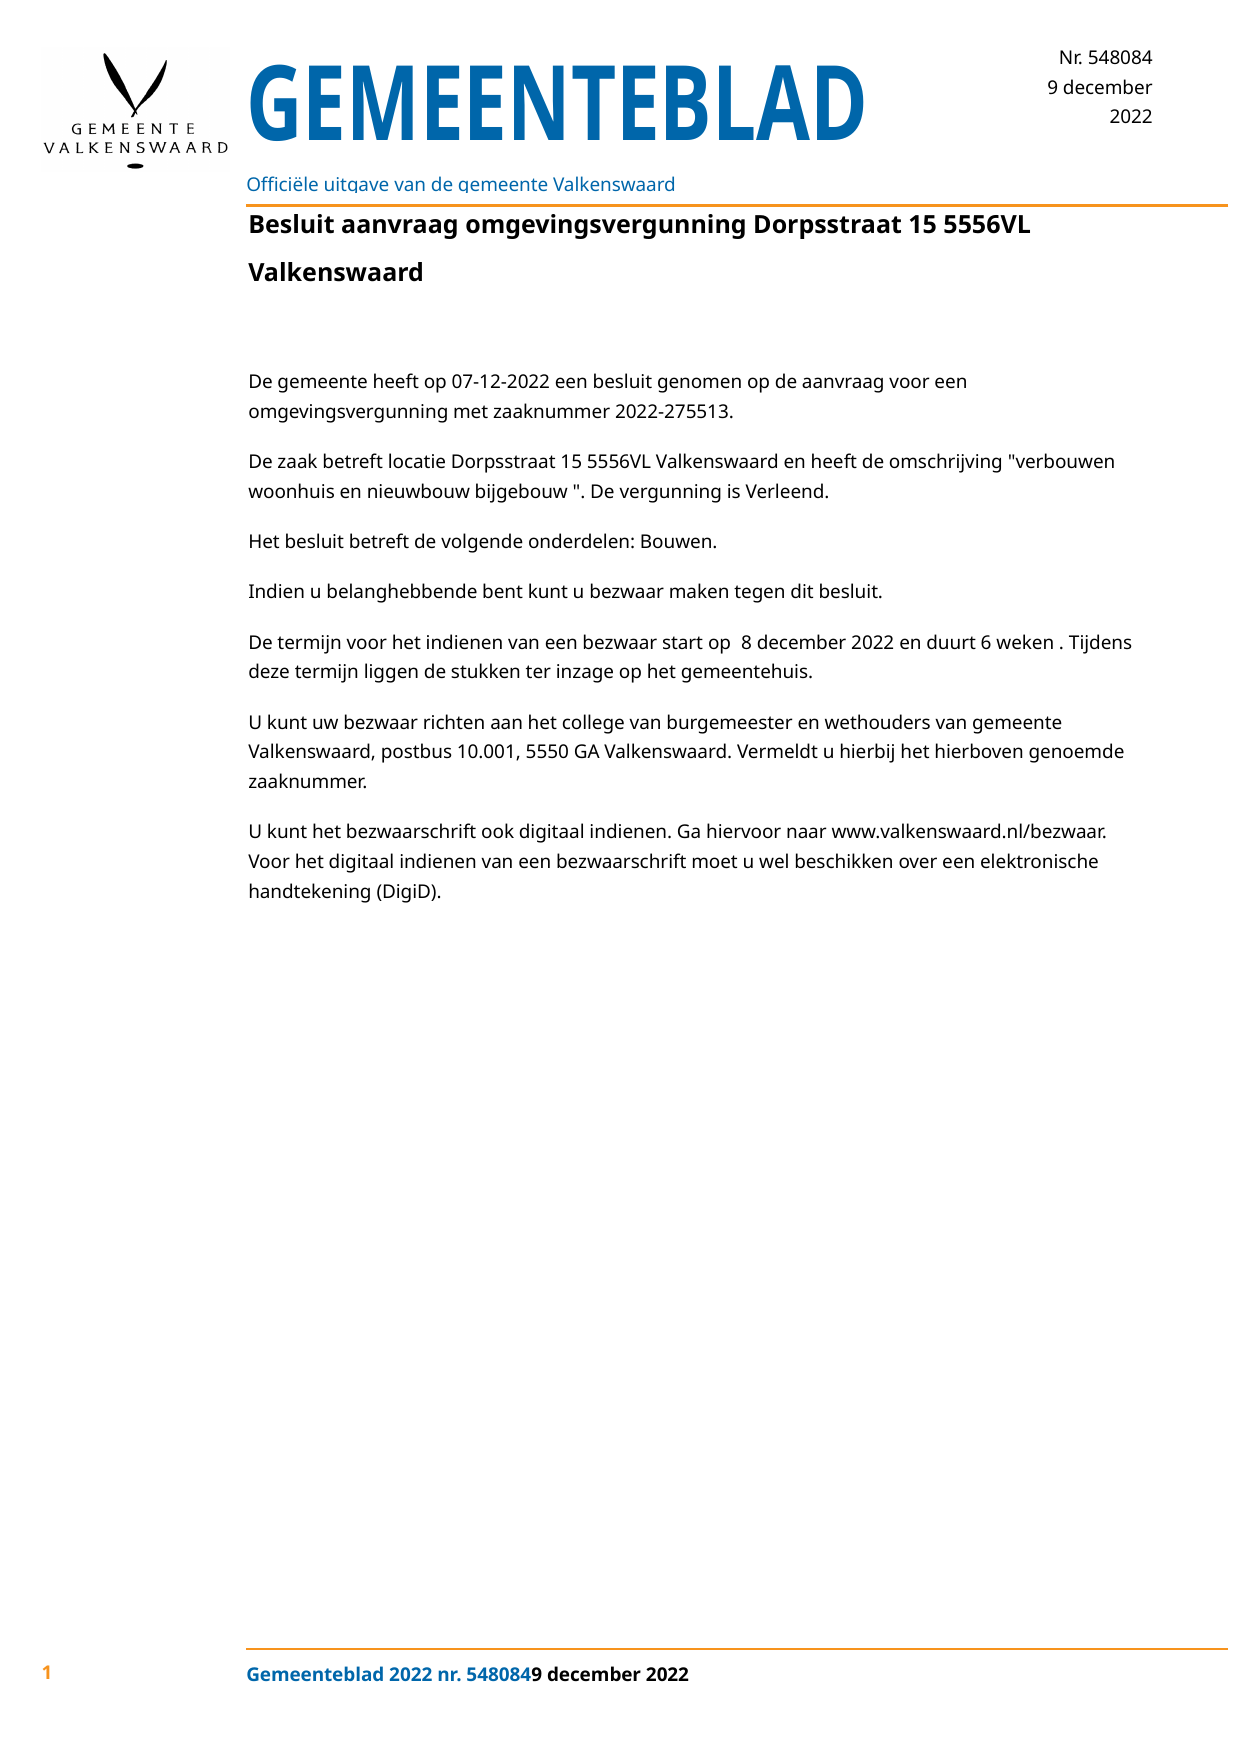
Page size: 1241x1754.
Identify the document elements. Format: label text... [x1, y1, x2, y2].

text Besluit aanvraag omgevingsvergunning Dorpsstraat 15 5556VL Valkenswaard [248, 207, 1152, 288]
text Indien u belanghebbende bent kunt u bezwaar maken tegen dit besluit. [248, 579, 1152, 604]
text De zaak betreft locatie Dorpsstraat 15 5556VL Valkenswaard en heeft de omschrijving "verbouwen woonhuis en nieuwbouw bijgebouw ". De vergunning is Verleend. [248, 448, 1152, 504]
text De termijn voor het indienen van een bezwaar start op 8 december 2022 en duurt 6 weken . Tijdens deze termijn liggen de stukken ter inzage op het gemeentehuis. [248, 629, 1152, 684]
text U kunt uw bezwaar richten aan het college van burgemeester en wethouders van gemeente Valkenswaard, postbus 10.001, 5550 GA Valkenswaard. Vermeldt u hierbij het hierboven genoemde zaaknummer. [248, 709, 1152, 794]
text Het besluit betreft de volgende onderdelen: Bouwen. [248, 528, 1152, 554]
text De gemeente heeft op 07-12-2022 een besluit genomen op de aanvraag voor een omgevingsvergunning met zaaknummer 2022-275513. [248, 368, 1152, 424]
text U kunt het bezwaarschrift ook digitaal indienen. Ga hiervoor naar www.valkenswaard.nl/bezwaar. Voor het digitaal indienen van een bezwaarschrift moet u wel beschikken over een elektronische handtekening (DigiD). [248, 819, 1152, 904]
picture [41, 47, 231, 172]
